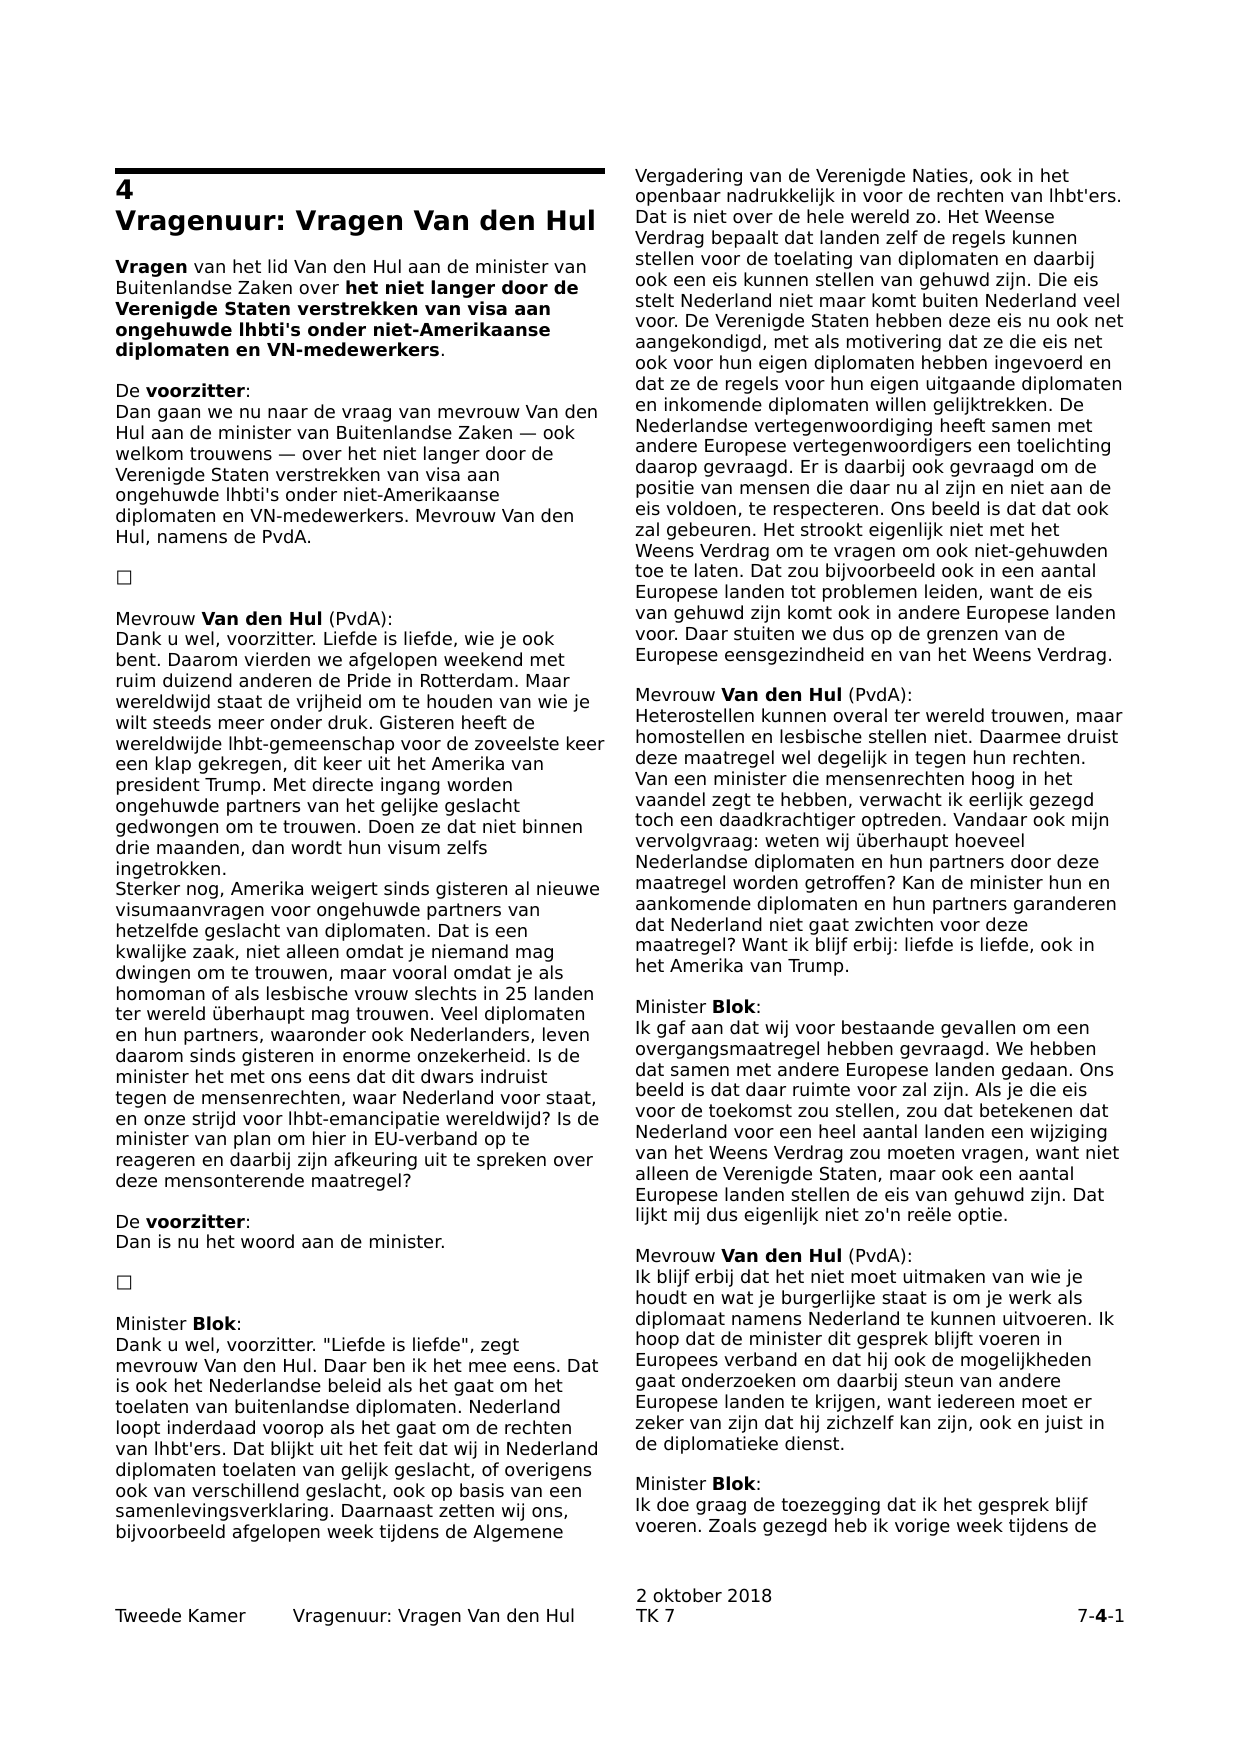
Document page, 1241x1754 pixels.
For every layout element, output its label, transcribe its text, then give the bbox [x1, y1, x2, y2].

text Minister Blok: [635, 997, 1125, 1018]
text Minister Blok: [635, 1474, 1125, 1495]
text Mevrouw Van den Hul (PvdA): [635, 685, 1125, 706]
text Ik gaf aan dat wij voor bestaande gevallen om een overgangsmaatregel hebben gevraagd. We hebben dat samen met andere Europese landen gedaan. Ons beeld is dat daar ruimte voor zal zijn. Als je die eis voor de toekomst zou stellen, zou dat betekenen dat Nederland voor een heel aantal landen een wijziging van het Weens Verdrag zou moeten vragen, want niet alleen de Verenigde Staten, maar ook een aantal Europese landen stellen de eis van gehuwd zijn. Dat lijkt mij dus eigenlijk niet zo'n reële optie. [635, 1018, 1125, 1226]
text Minister Blok: [115, 1314, 605, 1334]
text De voorzitter: [115, 381, 605, 402]
text Ik blijf erbij dat het niet moet uitmaken van wie je houdt en wat je burgerlijke staat is om je werk als diplomaat namens Nederland te kunnen uitvoeren. Ik hoop dat de minister dit gesprek blijft voeren in Europees verband en dat hij ook de mogelijkheden gaat onderzoeken om daarbij steun van andere Europese landen te krijgen, want iedereen moet er zeker van zijn dat hij zichzelf kan zijn, ook en juist in de diplomatieke dienst. [635, 1267, 1125, 1454]
text ⬜ [115, 1273, 605, 1294]
text Vergadering van de Verenigde Naties, ook in het openbaar nadrukkelijk in voor de rechten van lhbt'ers. Dat is niet over de hele wereld zo. Het Weense Verdrag bepaalt dat landen zelf de regels kunnen stellen voor de toelating van diplomaten en daarbij ook een eis kunnen stellen van gehuwd zijn. Die eis stelt Nederland niet maar komt buiten Nederland veel voor. De Verenigde Staten hebben deze eis nu ook net aangekondigd, met als motivering dat ze die eis net ook voor hun eigen diplomaten hebben ingevoerd en dat ze de regels voor hun eigen uitgaande diplomaten en inkomende diplomaten willen gelijktrekken. De Nederlandse vertegenwoordiging heeft samen met andere Europese vertegenwoordigers een toelichting daarop gevraagd. Er is daarbij ook gevraagd om de positie van mensen die daar nu al zijn en niet aan de eis voldoen, te respecteren. Ons beeld is dat dat ook zal gebeuren. Het strookt eigenlijk niet met het Weens Verdrag om te vragen om ook niet-gehuwden toe te laten. Dat zou bijvoorbeeld ook in een aantal Europese landen tot problemen leiden, want de eis van gehuwd zijn komt ook in andere Europese landen voor. Daar stuiten we dus op de grenzen van de Europese eensgezindheid en van het Weens Verdrag. [635, 165, 1125, 665]
text Sterker nog, Amerika weigert sinds gisteren al nieuwe visumaanvragen voor ongehuwde partners van hetzelfde geslacht van diplomaten. Dat is een kwalijke zaak, niet alleen omdat je niemand mag dwingen om te trouwen, maar vooral omdat je als homoman of als lesbische vrouw slechts in 25 landen ter wereld überhaupt mag trouwen. Veel diplomaten en hun partners, waaronder ook Nederlanders, leven daarom sinds gisteren in enorme onzekerheid. Is de minister het met ons eens dat dit dwars indruist tegen de mensenrechten, waar Nederland voor staat, en onze strijd voor lhbt-emancipatie wereldwijd? Is de minister van plan om hier in EU-verband op te reageren en daarbij zijn afkeuring uit te spreken over deze mensonterende maatregel? [115, 879, 605, 1192]
text Ik doe graag de toezegging dat ik het gesprek blijf voeren. Zoals gezegd heb ik vorige week tijdens de [635, 1495, 1125, 1537]
text Mevrouw Van den Hul (PvdA): [115, 608, 605, 629]
text De voorzitter: [115, 1212, 605, 1232]
text Dank u wel, voorzitter. Liefde is liefde, wie je ook bent. Daarom vierden we afgelopen weekend met ruim duizend anderen de Pride in Rotterdam. Maar wereldwijd staat de vrijheid om te houden van wie je wilt steeds meer onder druk. Gisteren heeft de wereldwijde lhbt-gemeenschap voor de zoveelste keer een klap gekregen, dit keer uit het Amerika van president Trump. Met directe ingang worden ongehuwde partners van het gelijke geslacht gedwongen om te trouwen. Doen ze dat niet binnen drie maanden, dan wordt hun visum zelfs ingetrokken. [115, 629, 605, 879]
text Dan is nu het woord aan de minister. [115, 1232, 605, 1253]
title 4 Vragenuur: Vragen Van den Hul [115, 174, 605, 237]
text Vragen van het lid Van den Hul aan de minister van Buitenlandse Zaken over het niet langer door de Verenigde Staten verstrekken van visa aan ongehuwde lhbti's onder niet-Amerikaanse diplomaten en VN-medewerkers. [115, 257, 605, 361]
text Dank u wel, voorzitter. "Liefde is liefde", zegt mevrouw Van den Hul. Daar ben ik het mee eens. Dat is ook het Nederlandse beleid als het gaat om het toelaten van buitenlandse diplomaten. Nederland loopt inderdaad voorop als het gaat om de rechten van lhbt'ers. Dat blijkt uit het feit dat wij in Nederland diplomaten toelaten van gelijk geslacht, of overigens ook van verschillend geslacht, ook op basis van een samenlevingsverklaring. Daarnaast zetten wij ons, bijvoorbeeld afgelopen week tijdens de Algemene [115, 1334, 605, 1543]
text Dan gaan we nu naar de vraag van mevrouw Van den Hul aan de minister van Buitenlandse Zaken — ook welkom trouwens — over het niet langer door de Verenigde Staten verstrekken van visa aan ongehuwde lhbti's onder niet-Amerikaanse diplomaten en VN-medewerkers. Mevrouw Van den Hul, namens de PvdA. [115, 402, 605, 548]
text Mevrouw Van den Hul (PvdA): [635, 1246, 1125, 1267]
text ⬜ [115, 568, 605, 588]
text Heterostellen kunnen overal ter wereld trouwen, maar homostellen en lesbische stellen niet. Daarmee druist deze maatregel wel degelijk in tegen hun rechten. Van een minister die mensenrechten hoog in het vaandel zegt te hebben, verwacht ik eerlijk gezegd toch een daadkrachtiger optreden. Vandaar ook mijn vervolgvraag: weten wij überhaupt hoeveel Nederlandse diplomaten en hun partners door deze maatregel worden getroffen? Kan de minister hun en aankomende diplomaten en hun partners garanderen dat Nederland niet gaat zwichten voor deze maatregel? Want ik blijf erbij: liefde is liefde, ook in het Amerika van Trump. [635, 706, 1125, 977]
